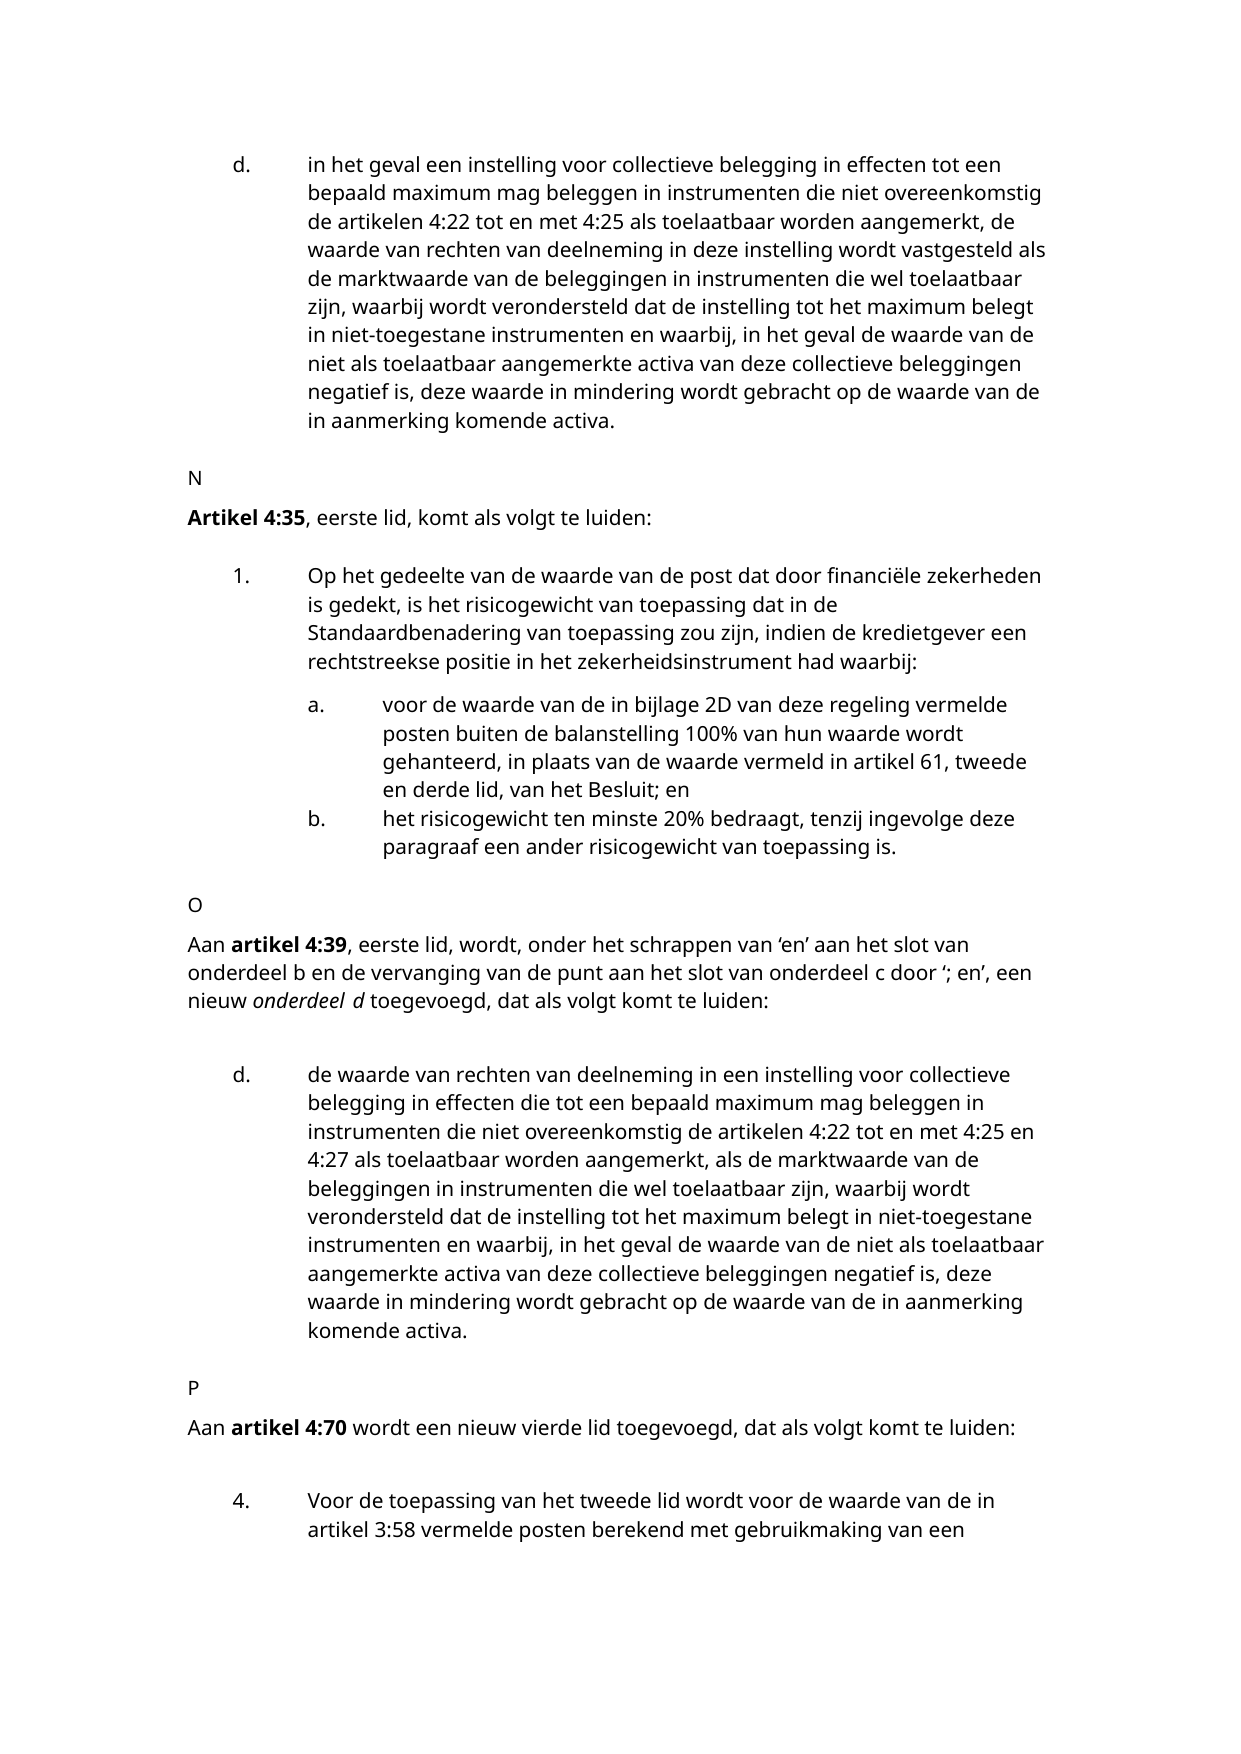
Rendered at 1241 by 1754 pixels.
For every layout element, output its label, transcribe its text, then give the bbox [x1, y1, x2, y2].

text Aan artikel 4:70 wordt een nieuw vierde lid toegevoegd, dat als volgt komt te luiden: [187, 1413, 1053, 1442]
list voor de waarde van de in bijlage 2D van deze regeling vermelde posten buiten de balanstelling 100% van hun waarde wordt gehanteerd, in plaats van de waarde vermeld in artikel 61, tweede en derde lid, van het Besluit; en [307, 690, 1053, 804]
list Voor de toepassing van het tweede lid wordt voor de waarde van de in artikel 3:58 vermelde posten berekend met gebruikmaking van een [232, 1487, 1053, 1543]
text Artikel 4:35, eerste lid, komt als volgt te luiden: [187, 503, 1053, 532]
text P [187, 1374, 1053, 1401]
list het risicogewicht ten minste 20% bedraagt, tenzij ingevolge deze paragraaf een ander risicogewicht van toepassing is. [307, 804, 1053, 861]
text Aan artikel 4:39, eerste lid, wordt, onder het schrappen van ‘en’ aan het slot van onderdeel b en de vervanging van de punt aan het slot van onderdeel c door ‘; en’, een nieuw onderdeel d toegevoegd, dat als volgt komt te luiden: [187, 930, 1053, 1015]
list de waarde van rechten van deelneming in een instelling voor collectieve belegging in effecten die tot een bepaald maximum mag beleggen in instrumenten die niet overeenkomstig de artikelen 4:22 tot en met 4:25 en 4:27 als toelaatbaar worden aangemerkt, als de marktwaarde van de beleggingen in instrumenten die wel toelaatbaar zijn, waarbij wordt verondersteld dat de instelling tot het maximum belegt in niet-toegestane instrumenten en waarbij, in het geval de waarde van de niet als toelaatbaar aangemerkte activa van deze collectieve beleggingen negatief is, deze waarde in mindering wordt gebracht op de waarde van de in aanmerking komende activa. [232, 1060, 1053, 1344]
list in het geval een instelling voor collectieve belegging in effecten tot een bepaald maximum mag beleggen in instrumenten die niet overeenkomstig de artikelen 4:22 tot en met 4:25 als toelaatbaar worden aangemerkt, de waarde van rechten van deelneming in deze instelling wordt vastgesteld als de marktwaarde van de beleggingen in instrumenten die wel toelaatbaar zijn, waarbij wordt verondersteld dat de instelling tot het maximum belegt in niet-toegestane instrumenten en waarbij, in het geval de waarde van de niet als toelaatbaar aangemerkte activa van deze collectieve beleggingen negatief is, deze waarde in mindering wordt gebracht op de waarde van de in aanmerking komende activa. [232, 150, 1053, 434]
text O [187, 891, 1053, 918]
text N [187, 464, 1053, 491]
list Op het gedeelte van de waarde van de post dat door financiële zekerheden is gedekt, is het risicogewicht van toepassing dat in de Standaardbenadering van toepassing zou zijn, indien de kredietgever een rechtstreekse positie in het zekerheidsinstrument had waarbij: [232, 562, 1053, 675]
